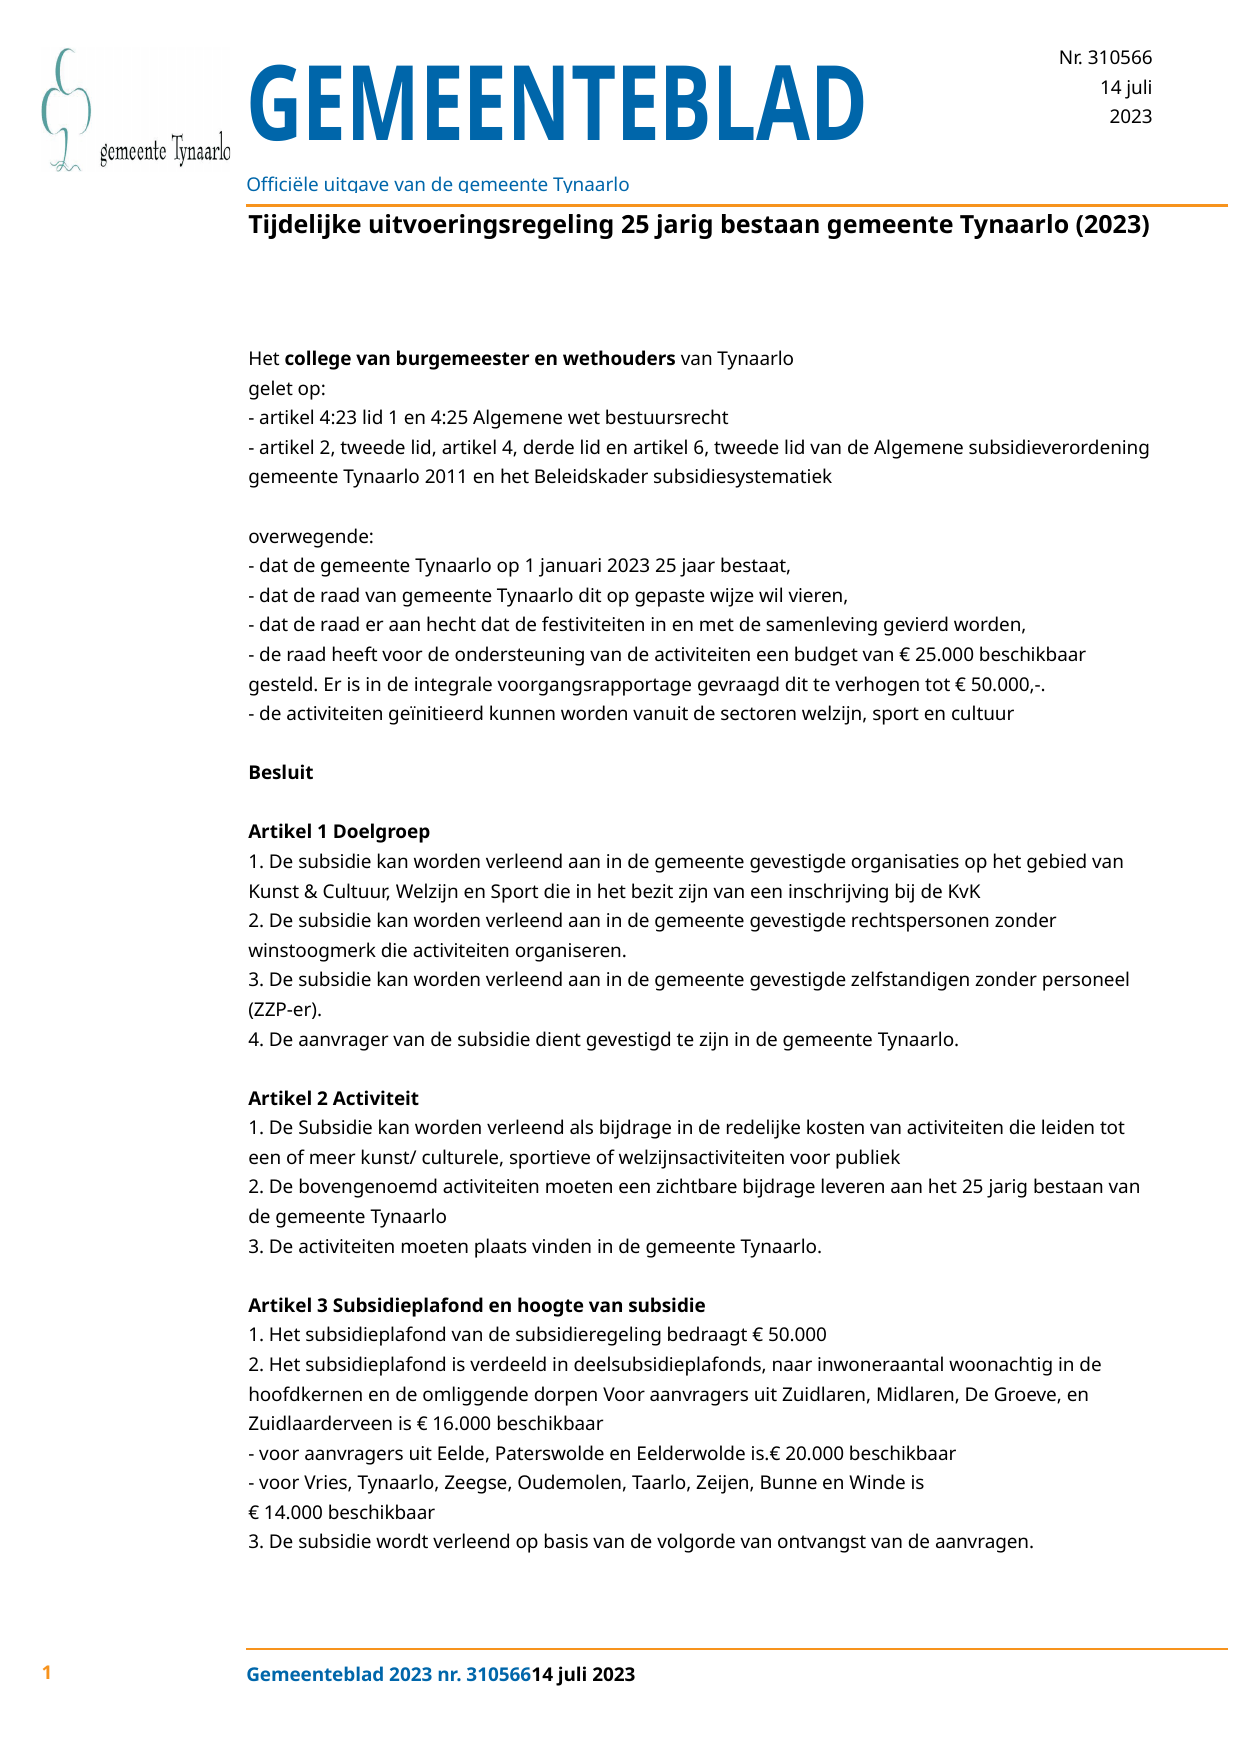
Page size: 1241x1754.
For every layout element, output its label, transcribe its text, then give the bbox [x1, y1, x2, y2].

picture [41, 47, 231, 172]
text 1. Het subsidieplafond van de subsidieregeling bedraagt € 50.000 [248, 1322, 1152, 1347]
text Besluit [248, 759, 1152, 785]
text - de raad heeft voor de ondersteuning van de activiteiten een budget van € 25.000 beschikbaar gesteld. Er is in de integrale voorgangsrapportage gevraagd dit te verhogen tot € 50.000,-. [248, 641, 1152, 696]
text Artikel 1 Doelgroep [248, 819, 1152, 844]
text overwegende: [248, 523, 1152, 548]
text - voor Vries, Tynaarlo, Zeegse, Oudemolen, Taarlo, Zeijen, Bunne en Winde is [248, 1469, 1152, 1495]
text - dat de raad van gemeente Tynaarlo dit op gepaste wijze wil vieren, [248, 582, 1152, 608]
text 2. Het subsidieplafond is verdeeld in deelsubsidieplafonds, naar inwoneraantal woonachtig in de hoofdkernen en de omliggende dorpen Voor aanvragers uit Zuidlaren, Midlaren, De Groeve, en Zuidlaarderveen is € 16.000 beschikbaar [248, 1351, 1152, 1436]
text - voor aanvragers uit Eelde, Paterswolde en Eelderwolde is.€ 20.000 beschikbaar [248, 1440, 1152, 1466]
text Tijdelijke uitvoeringsregeling 25 jarig bestaan gemeente Tynaarlo (2023) [248, 207, 1152, 241]
text Artikel 2 Activiteit [248, 1085, 1152, 1111]
text € 14.000 beschikbaar [248, 1499, 1152, 1525]
text 4. De aanvrager van de subsidie dient gevestigd te zijn in de gemeente Tynaarlo. [248, 1026, 1152, 1051]
text - de activiteiten geïnitieerd kunnen worden vanuit de sectoren welzijn, sport en cultuur [248, 700, 1152, 726]
text 3. De activiteiten moeten plaats vinden in de gemeente Tynaarlo. [248, 1233, 1152, 1258]
text - dat de raad er aan hecht dat de festiviteiten in en met de samenleving gevierd worden, [248, 612, 1152, 637]
text - artikel 2, tweede lid, artikel 4, derde lid en artikel 6, tweede lid van de Algemene subsidieverordening gemeente Tynaarlo 2011 en het Beleidskader subsidiesystematiek [248, 434, 1152, 489]
text - dat de gemeente Tynaarlo op 1 januari 2023 25 jaar bestaat, [248, 552, 1152, 578]
text Het college van burgemeester en wethouders van Tynaarlo [248, 345, 1152, 371]
text 1. De subsidie kan worden verleend aan in de gemeente gevestigde organisaties op het gebied van Kunst & Cultuur, Welzijn en Sport die in het bezit zijn van een inschrijving bij de KvK [248, 848, 1152, 903]
text 2. De subsidie kan worden verleend aan in de gemeente gevestigde rechtspersonen zonder winstoogmerk die activiteiten organiseren. [248, 907, 1152, 963]
text 3. De subsidie kan worden verleend aan in de gemeente gevestigde zelfstandigen zonder personeel (ZZP-er). [248, 967, 1152, 1022]
text 1. De Subsidie kan worden verleend als bijdrage in de redelijke kosten van activiteiten die leiden tot een of meer kunst/ culturele, sportieve of welzijnsactiviteiten voor publiek [248, 1114, 1152, 1170]
text gelet op: [248, 375, 1152, 401]
text - artikel 4:23 lid 1 en 4:25 Algemene wet bestuursrecht [248, 404, 1152, 430]
text 3. De subsidie wordt verleend op basis van de volgorde van ontvangst van de aanvragen. [248, 1529, 1152, 1554]
text 2. De bovengenoemd activiteiten moeten een zichtbare bijdrage leveren aan het 25 jarig bestaan van de gemeente Tynaarlo [248, 1174, 1152, 1229]
text Artikel 3 Subsidieplafond en hoogte van subsidie [248, 1292, 1152, 1318]
